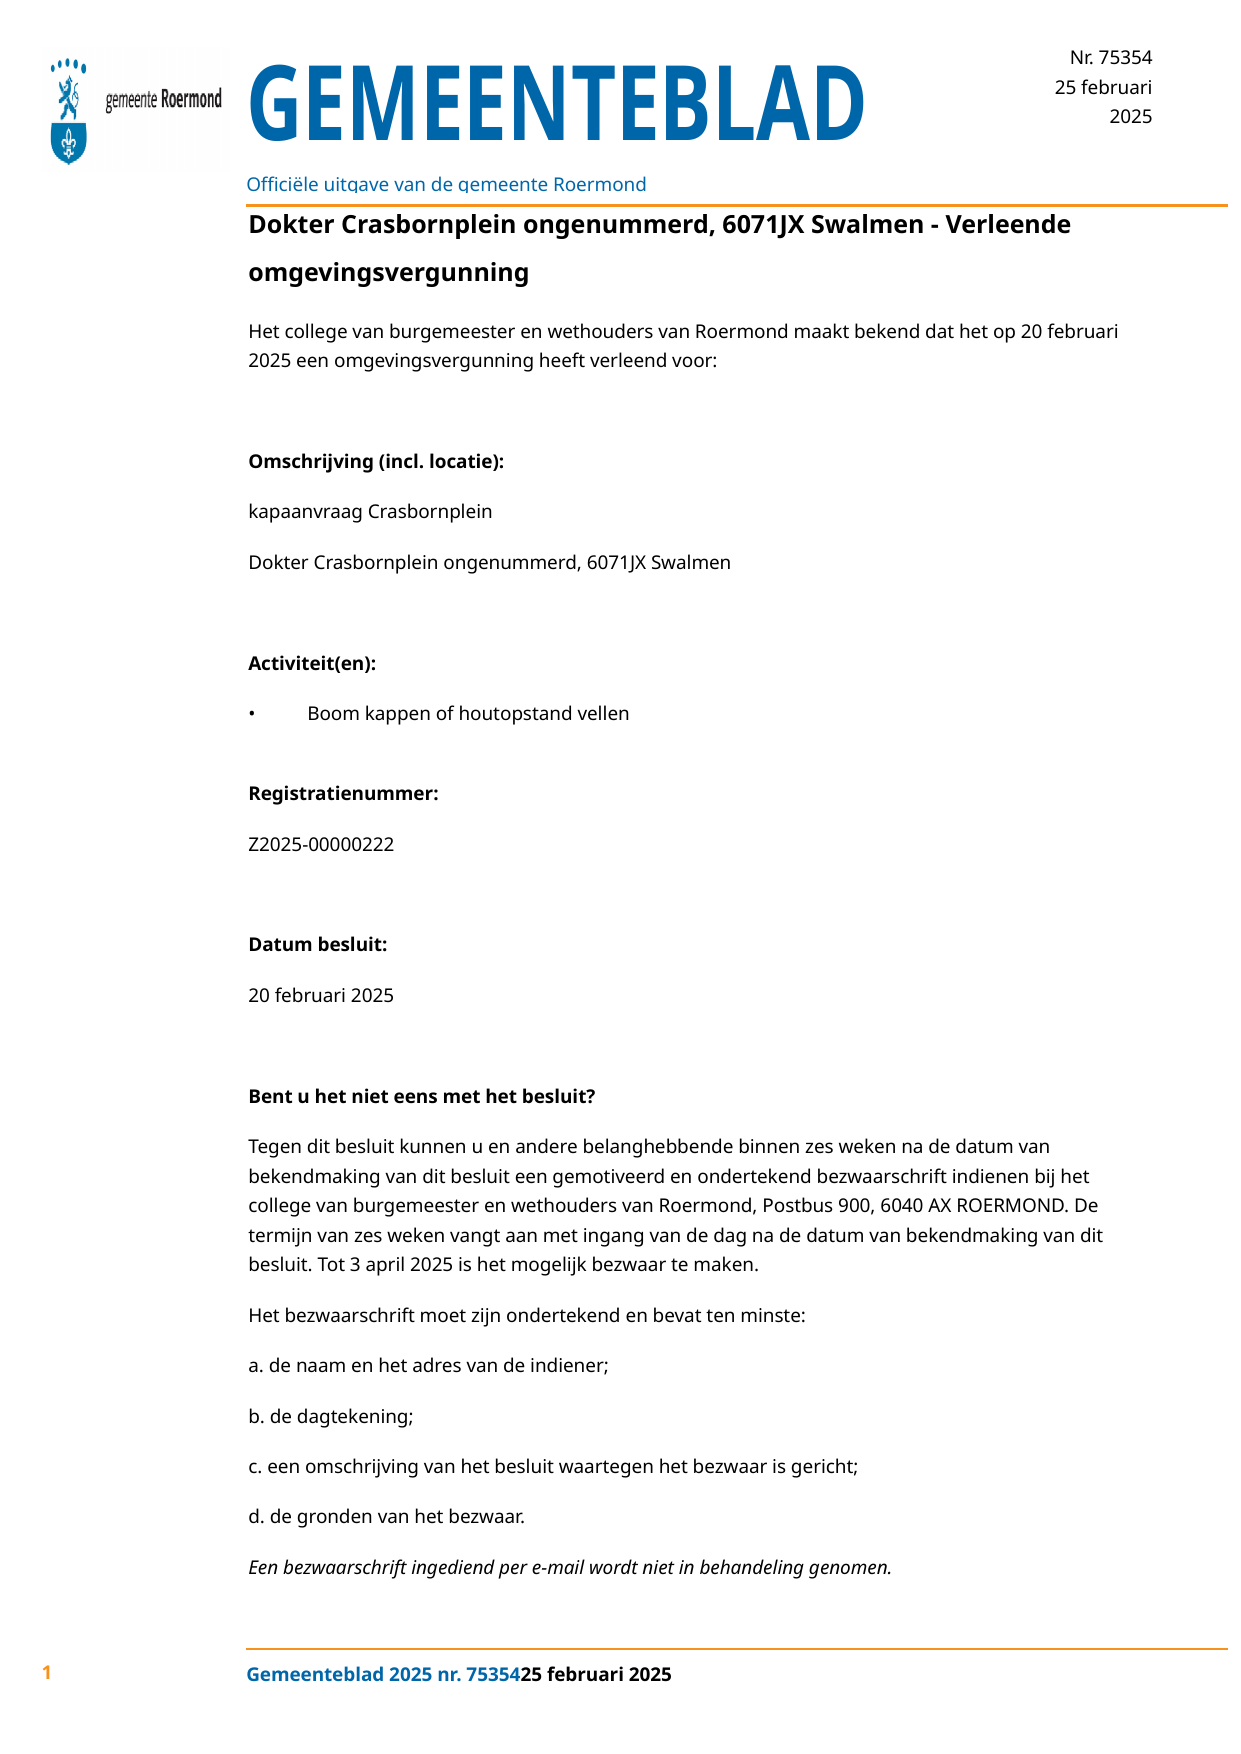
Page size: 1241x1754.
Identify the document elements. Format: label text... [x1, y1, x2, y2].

text Dokter Crasbornplein ongenummerd, 6071JX Swalmen [248, 549, 1152, 575]
picture [41, 47, 231, 172]
text Het bezwaarschrift moet zijn ondertekend en bevat ten minste: [248, 1302, 1152, 1328]
text Datum besluit: [248, 932, 1152, 957]
text Een bezwaarschrift ingediend per e-mail wordt niet in behandeling genomen. [248, 1554, 1152, 1580]
text Activiteit(en): [248, 650, 1152, 676]
text kapaanvraag Crasbornplein [248, 499, 1152, 524]
list Boom kappen of houtopstand vellen [248, 700, 1152, 726]
text 20 februari 2025 [248, 982, 1152, 1008]
text Bent u het niet eens met het besluit? [248, 1083, 1152, 1109]
text Het college van burgemeester en wethouders van Roermond maakt bekend dat het op 20 februari 2025 een omgevingsvergunning heeft verleend voor: [248, 318, 1152, 373]
text Dokter Crasbornplein ongenummerd, 6071JX Swalmen - Verleende omgevingsvergunning [248, 207, 1152, 288]
text b. de dagtekening; [248, 1403, 1152, 1429]
text Z2025-00000222 [248, 831, 1152, 857]
text d. de gronden van het bezwaar. [248, 1504, 1152, 1529]
text Omschrijving (incl. locatie): [248, 448, 1152, 474]
text Registratienummer: [248, 780, 1152, 806]
text a. de naam en het adres van de indiener; [248, 1352, 1152, 1378]
text c. een omschrijving van het besluit waartegen het bezwaar is gericht; [248, 1453, 1152, 1479]
text Tegen dit besluit kunnen u en andere belanghebbende binnen zes weken na de datum van bekendmaking van dit besluit een gemotiveerd en ondertekend bezwaarschrift indienen bij het college van burgemeester en wethouders van Roermond, Postbus 900, 6040 AX ROERMOND. De termijn van zes weken vangt aan met ingang van de dag na de datum van bekendmaking van dit besluit. Tot 3 april 2025 is het mogelijk bezwaar te maken. [248, 1133, 1152, 1277]
